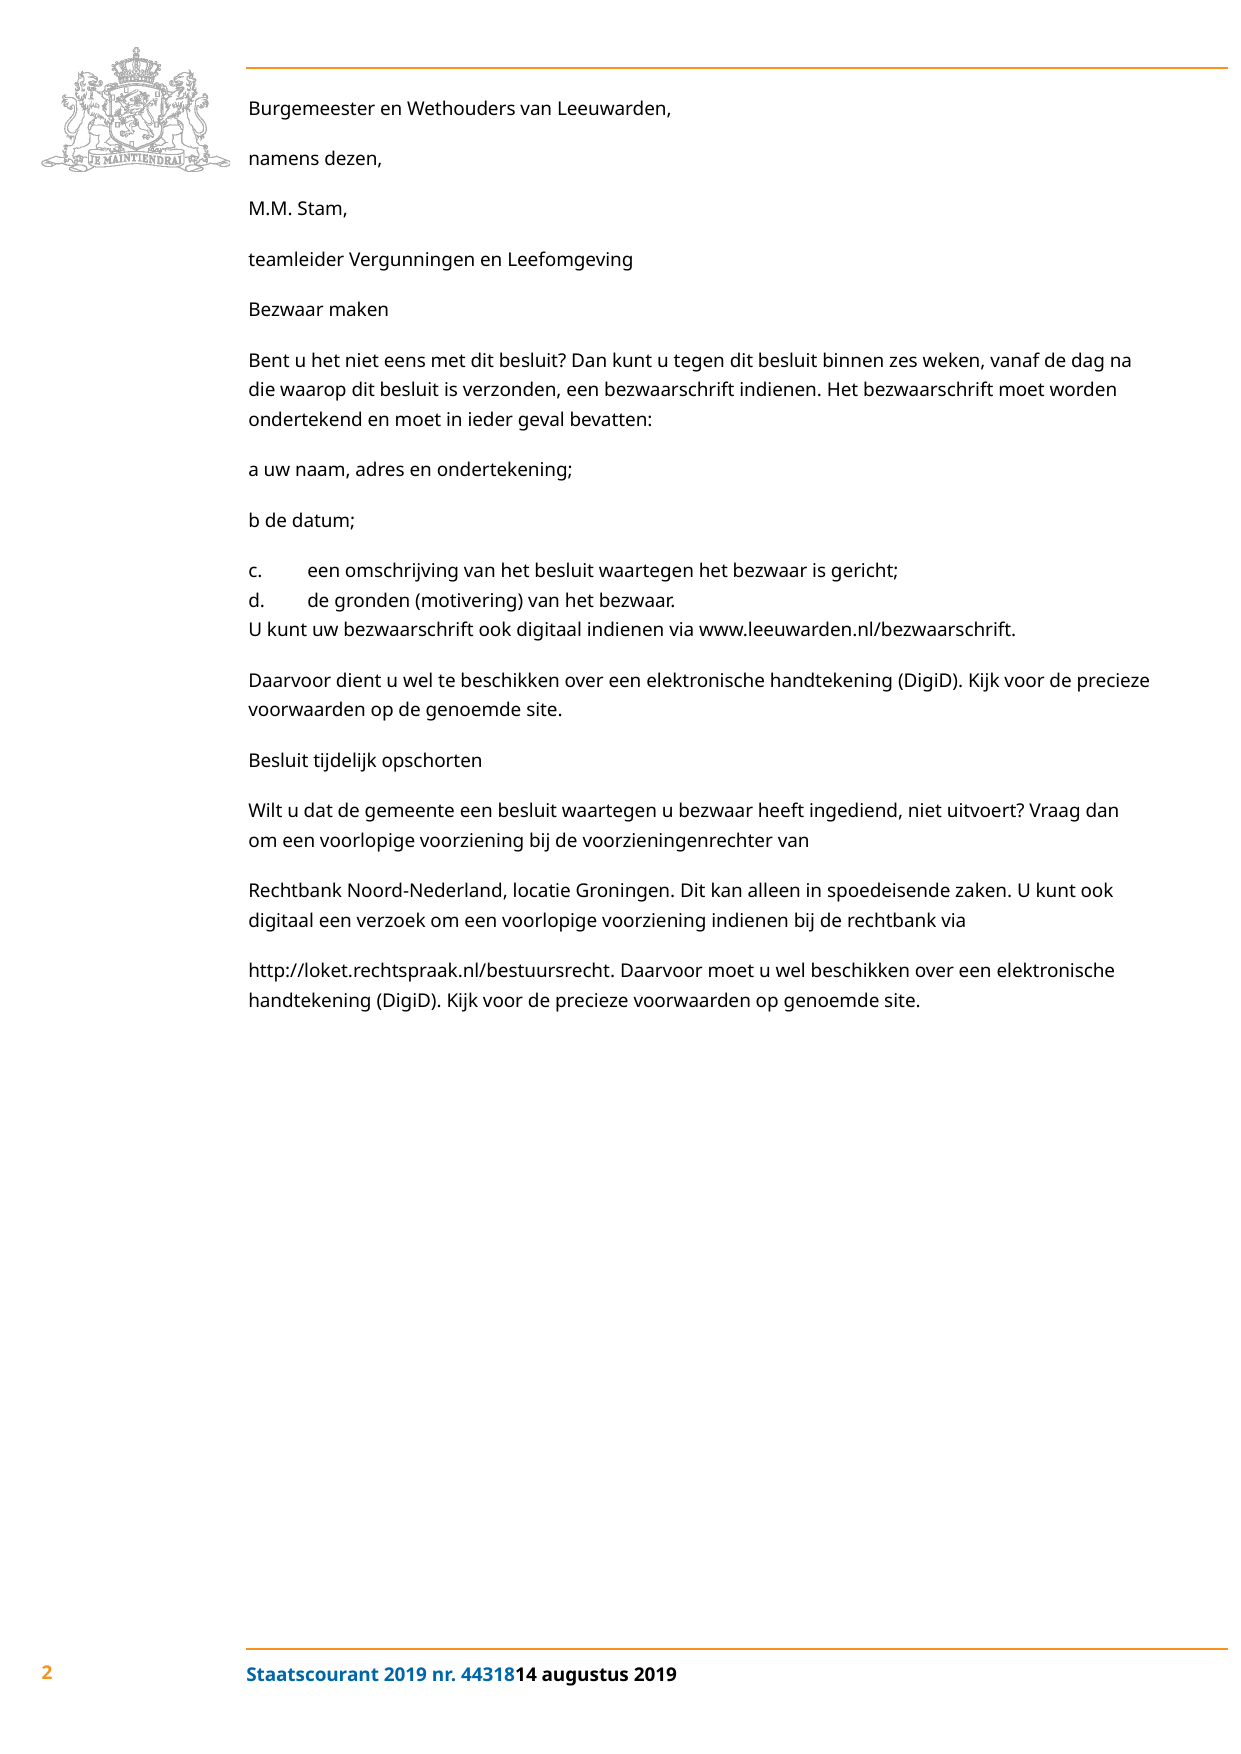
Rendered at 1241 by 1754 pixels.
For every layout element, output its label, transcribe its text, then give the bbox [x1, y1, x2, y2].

text b de datum; [248, 507, 1152, 533]
text Bezwaar maken [248, 296, 1152, 322]
picture [41, 47, 231, 172]
text namens dezen, [248, 145, 1152, 171]
list een omschrijving van het besluit waartegen het bezwaar is gericht; [248, 557, 1152, 583]
text Wilt u dat de gemeente een besluit waartegen u bezwaar heeft ingediend, niet uitvoert? Vraag dan om een voorlopige voorziening bij de voorzieningenrechter van [248, 797, 1152, 853]
text Besluit tijdelijk opschorten [248, 747, 1152, 773]
text teamleider Vergunningen en Leefomgeving [248, 246, 1152, 272]
text Burgemeester en Wethouders van Leeuwarden, [248, 95, 1152, 121]
text Bent u het niet eens met dit besluit? Dan kunt u tegen dit besluit binnen zes weken, vanaf de dag na die waarop dit besluit is verzonden, een bezwaarschrift indienen. Het bezwaarschrift moet worden ondertekend en moet in ieder geval bevatten: [248, 347, 1152, 432]
text U kunt uw bezwaarschrift ook digitaal indienen via www.leeuwarden.nl/bezwaarschrift. [248, 616, 1152, 642]
text Daarvoor dient u wel te beschikken over een elektronische handtekening (DigiD). Kijk voor de precieze voorwaarden op de genoemde site. [248, 667, 1152, 722]
list de gronden (motivering) van het bezwaar. [248, 587, 1152, 613]
text a uw naam, adres en ondertekening; [248, 456, 1152, 482]
text http://loket.rechtspraak.nl/bestuursrecht. Daarvoor moet u wel beschikken over een elektronische handtekening (DigiD). Kijk voor de precieze voorwaarden op genoemde site. [248, 957, 1152, 1013]
text Rechtbank Noord-Nederland, locatie Groningen. Dit kan alleen in spoedeisende zaken. U kunt ook digitaal een verzoek om een voorlopige voorziening indienen bij de rechtbank via [248, 877, 1152, 933]
text M.M. Stam, [248, 196, 1152, 221]
